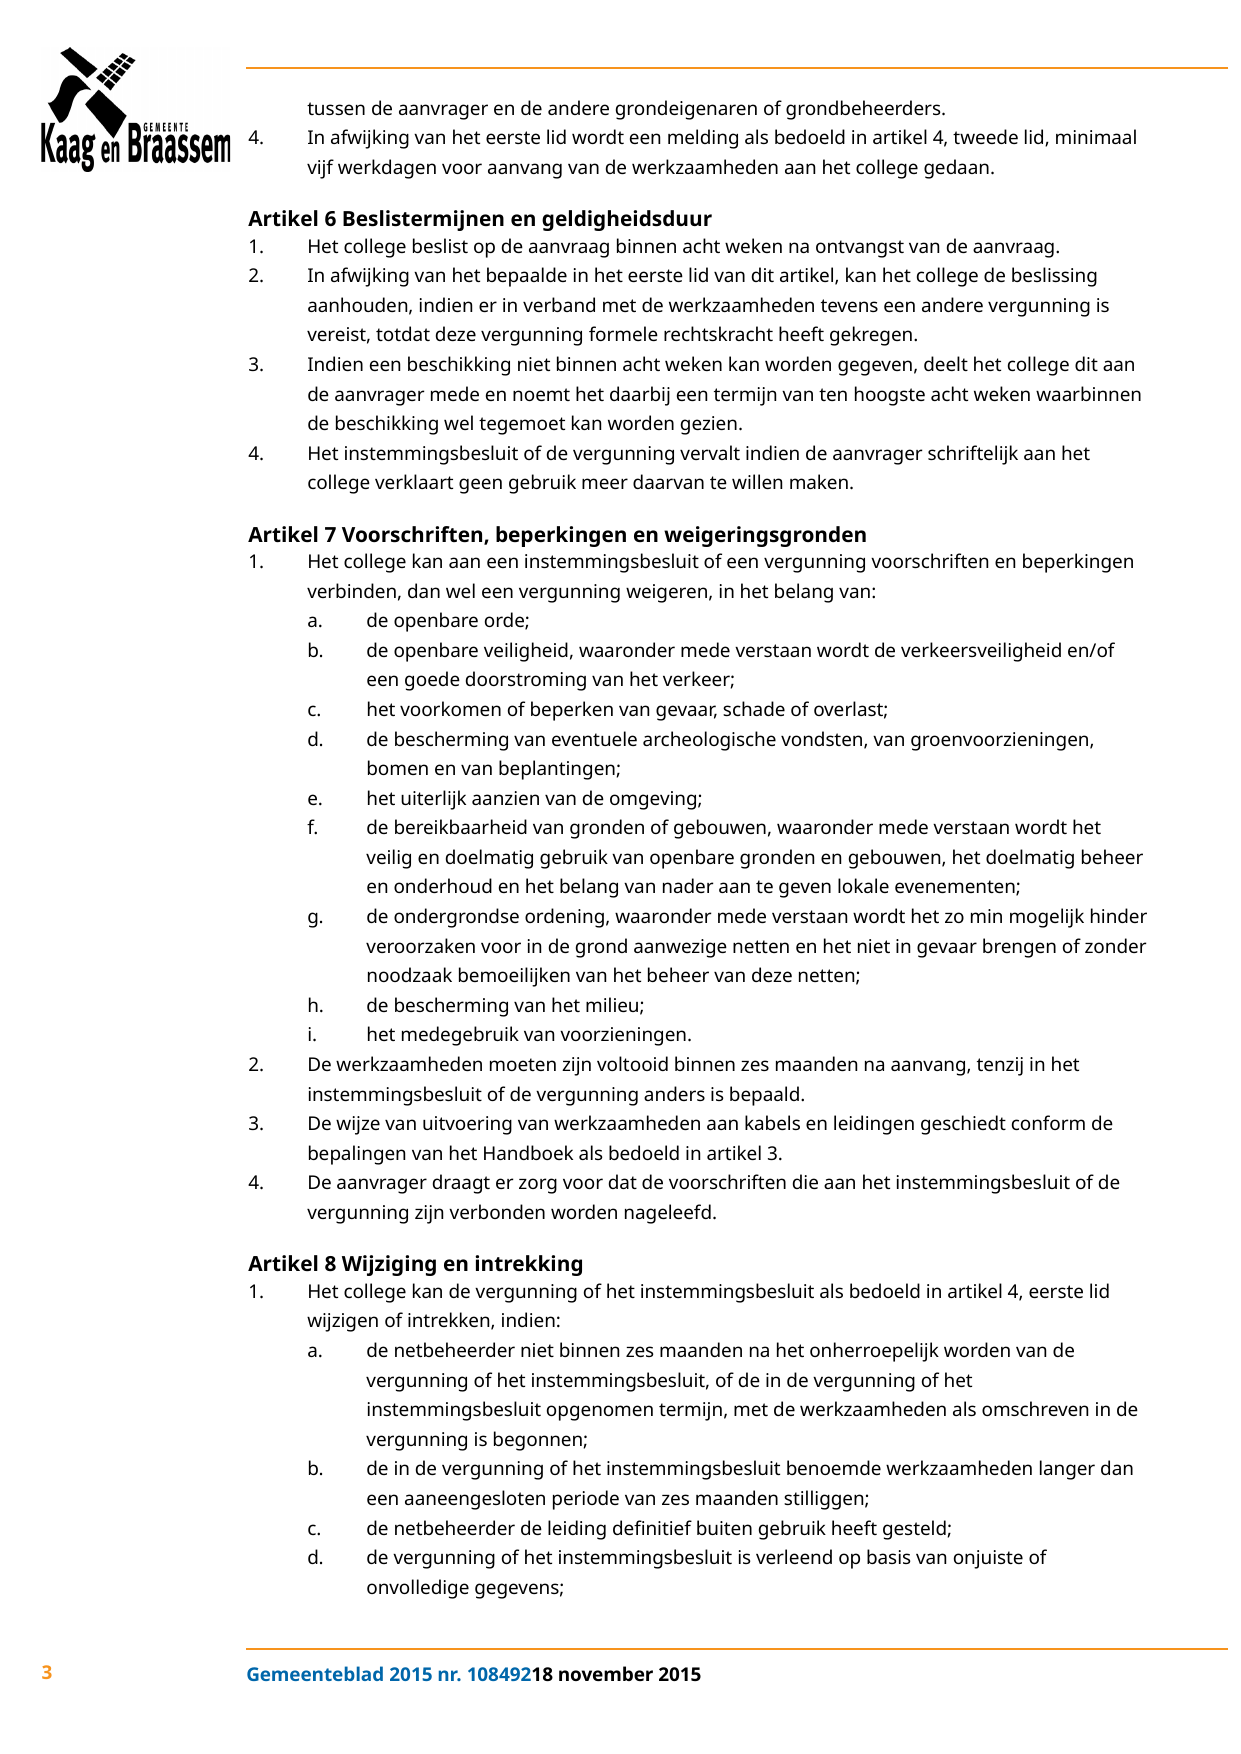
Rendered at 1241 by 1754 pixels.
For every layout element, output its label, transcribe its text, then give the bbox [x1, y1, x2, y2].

list de bereikbaarheid van gronden of gebouwen, waaronder mede verstaan wordt het veilig en doelmatig gebruik van openbare gronden en gebouwen, het doelmatig beheer en onderhoud en het belang van nader aan te geven lokale evenementen; [307, 814, 1152, 899]
list In afwijking van het eerste lid wordt een melding als bedoeld in artikel 4, tweede lid, minimaal vijf werkdagen voor aanvang van de werkzaamheden aan het college gedaan. [248, 124, 1152, 180]
list de ondergrondse ordening, waaronder mede verstaan wordt het zo min mogelijk hinder veroorzaken voor in de grond aanwezige netten en het niet in gevaar brengen of zonder noodzaak bemoeilijken van het beheer van deze netten; [307, 903, 1152, 988]
list de netbeheerder de leiding definitief buiten gebruik heeft gesteld; [307, 1515, 1152, 1540]
list De werkzaamheden moeten zijn voltooid binnen zes maanden na aanvang, tenzij in het instemmingsbesluit of de vergunning anders is bepaald. [248, 1051, 1152, 1107]
picture [41, 47, 231, 172]
list In afwijking van het bepaalde in het eerste lid van dit artikel, kan het college de beslissing aanhouden, indien er in verband met de werkzaamheden tevens een andere vergunning is vereist, totdat deze vergunning formele rechtskracht heeft gekregen. [248, 262, 1152, 347]
text Artikel 6 Beslistermijnen en geldigheidsduur [248, 204, 1152, 233]
list de openbare orde; [307, 607, 1152, 633]
list De aanvrager draagt er zorg voor dat de voorschriften die aan het instemmingsbesluit of de vergunning zijn verbonden worden nageleefd. [248, 1169, 1152, 1225]
list de netbeheerder niet binnen zes maanden na het onherroepelijk worden van de vergunning of het instemmingsbesluit, of de in de vergunning of het instemmingsbesluit opgenomen termijn, met de werkzaamheden als omschreven in de vergunning is begonnen; [307, 1337, 1152, 1452]
list de bescherming van eventuele archeologische vondsten, van groenvoorzieningen, bomen en van beplantingen; [307, 726, 1152, 781]
list de vergunning of het instemmingsbesluit is verleend op basis van onjuiste of onvolledige gegevens; [307, 1544, 1152, 1599]
list de in de vergunning of het instemmingsbesluit benoemde werkzaamheden langer dan een aaneengesloten periode van zes maanden stilliggen; [307, 1456, 1152, 1511]
list het voorkomen of beperken van gevaar, schade of overlast; [307, 696, 1152, 722]
list tussen de aanvrager en de andere grondeigenaren of grondbeheerders. [248, 95, 1152, 121]
list het medegebruik van voorzieningen. [307, 1022, 1152, 1047]
list Het college beslist op de aanvraag binnen acht weken na ontvangst van de aanvraag. [248, 233, 1152, 258]
list Het college kan de vergunning of het instemmingsbesluit als bedoeld in artikel 4, eerste lid wijzigen of intrekken, indien: [248, 1278, 1152, 1333]
list de openbare veiligheid, waaronder mede verstaan wordt de verkeersveiligheid en/of een goede doorstroming van het verkeer; [307, 637, 1152, 692]
text Artikel 8 Wijziging en intrekking [248, 1249, 1152, 1278]
list Indien een beschikking niet binnen acht weken kan worden gegeven, deelt het college dit aan de aanvrager mede en noemt het daarbij een termijn van ten hoogste acht weken waarbinnen de beschikking wel tegemoet kan worden gezien. [248, 351, 1152, 436]
text Artikel 7 Voorschriften, beperkingen en weigeringsgronden [248, 520, 1152, 548]
list de bescherming van het milieu; [307, 992, 1152, 1018]
list Het college kan aan een instemmingsbesluit of een vergunning voorschriften en beperkingen verbinden, dan wel een vergunning weigeren, in het belang van: [248, 548, 1152, 604]
list Het instemmingsbesluit of de vergunning vervalt indien de aanvrager schriftelijk aan het college verklaart geen gebruik meer daarvan te willen maken. [248, 440, 1152, 495]
list het uiterlijk aanzien van de omgeving; [307, 785, 1152, 811]
list De wijze van uitvoering van werkzaamheden aan kabels en leidingen geschiedt conform de bepalingen van het Handboek als bedoeld in artikel 3. [248, 1110, 1152, 1166]
